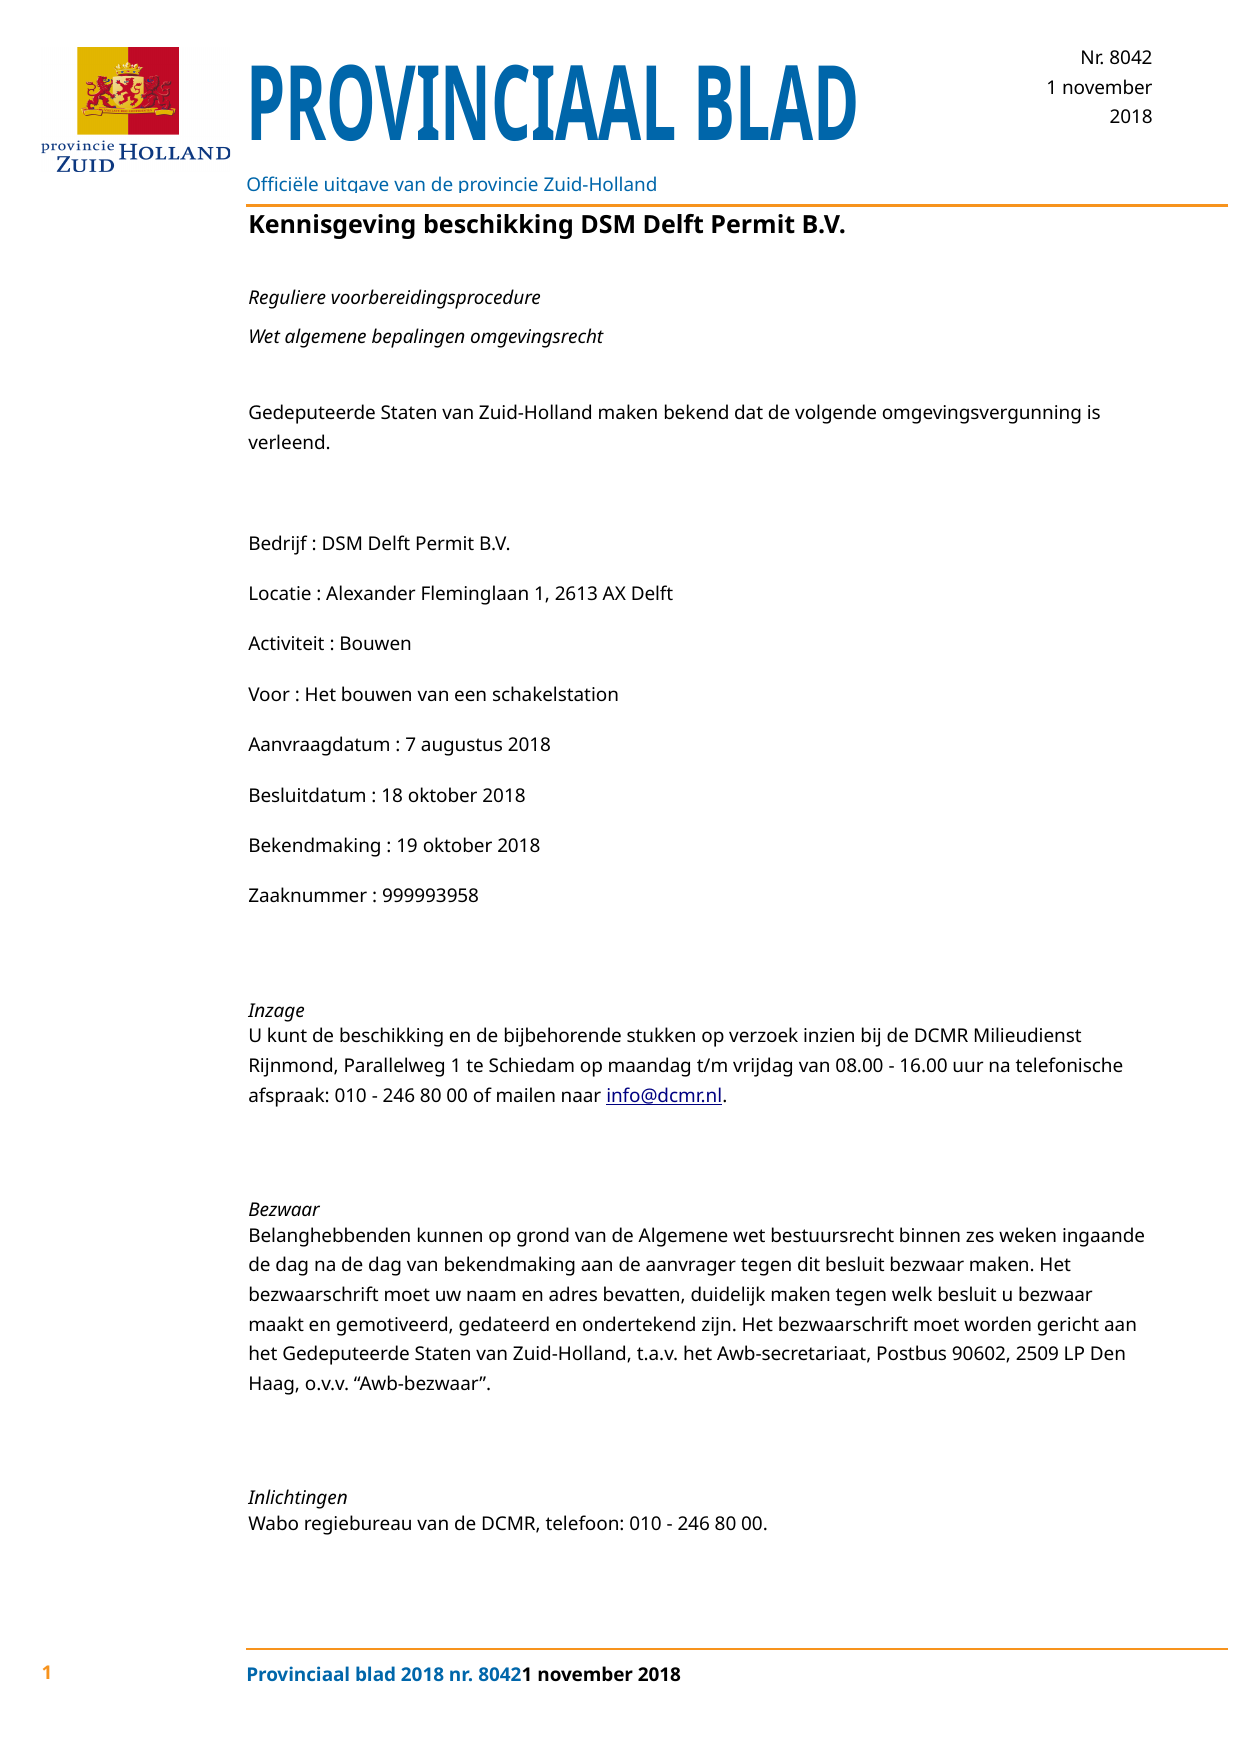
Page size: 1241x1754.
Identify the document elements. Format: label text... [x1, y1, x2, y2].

text Besluitdatum : 18 oktober 2018 [248, 782, 1152, 807]
text Aanvraagdatum : 7 augustus 2018 [248, 731, 1152, 757]
text Inlichtingen [248, 1484, 1152, 1510]
text Kennisgeving beschikking DSM Delft Permit B.V. [248, 207, 1152, 241]
text Bezwaar [248, 1196, 1152, 1222]
text Zaaknummer : 999993958 [248, 883, 1152, 908]
text Bedrijf : DSM Delft Permit B.V. [248, 530, 1152, 555]
text Wabo regiebureau van de DCMR, telefoon: 010 - 246 80 00. [248, 1510, 1152, 1536]
text Activiteit : Bouwen [248, 631, 1152, 656]
picture [41, 47, 231, 172]
text Wet algemene bepalingen omgevingsrecht [248, 323, 1152, 349]
text Reguliere voorbereidingsprocedure [248, 284, 1152, 309]
text Bekendmaking : 19 oktober 2018 [248, 832, 1152, 858]
text Locatie : Alexander Fleminglaan 1, 2613 AX Delft [248, 580, 1152, 606]
text Voor : Het bouwen van een schakelstation [248, 681, 1152, 707]
text Belanghebbenden kunnen op grond van de Algemene wet bestuursrecht binnen zes weken ingaande de dag na de dag van bekendmaking aan de aanvrager tegen dit besluit bezwaar maken. Het bezwaarschrift moet uw naam en adres bevatten, duidelijk maken tegen welk besluit u bezwaar maakt en gemotiveerd, gedateerd en ondertekend zijn. Het bezwaarschrift moet worden gericht aan het Gedeputeerde Staten van Zuid-Holland, t.a.v. het Awb-secretariaat, Postbus 90602, 2509 LP Den Haag, o.v.v. “Awb-bezwaar”. [248, 1222, 1152, 1396]
text U kunt de beschikking en de bijbehorende stukken op verzoek inzien bij de DCMR Milieudienst Rijnmond, Parallelweg 1 te Schiedam op maandag t/m vrijdag van 08.00 - 16.00 uur na telefonische afspraak: 010 - 246 80 00 of mailen naar info@dcmr.nl. [248, 1023, 1152, 1108]
text Inzage [248, 997, 1152, 1023]
text Gedeputeerde Staten van Zuid-Holland maken bekend dat de volgende omgevingsvergunning is verleend. [248, 399, 1152, 454]
